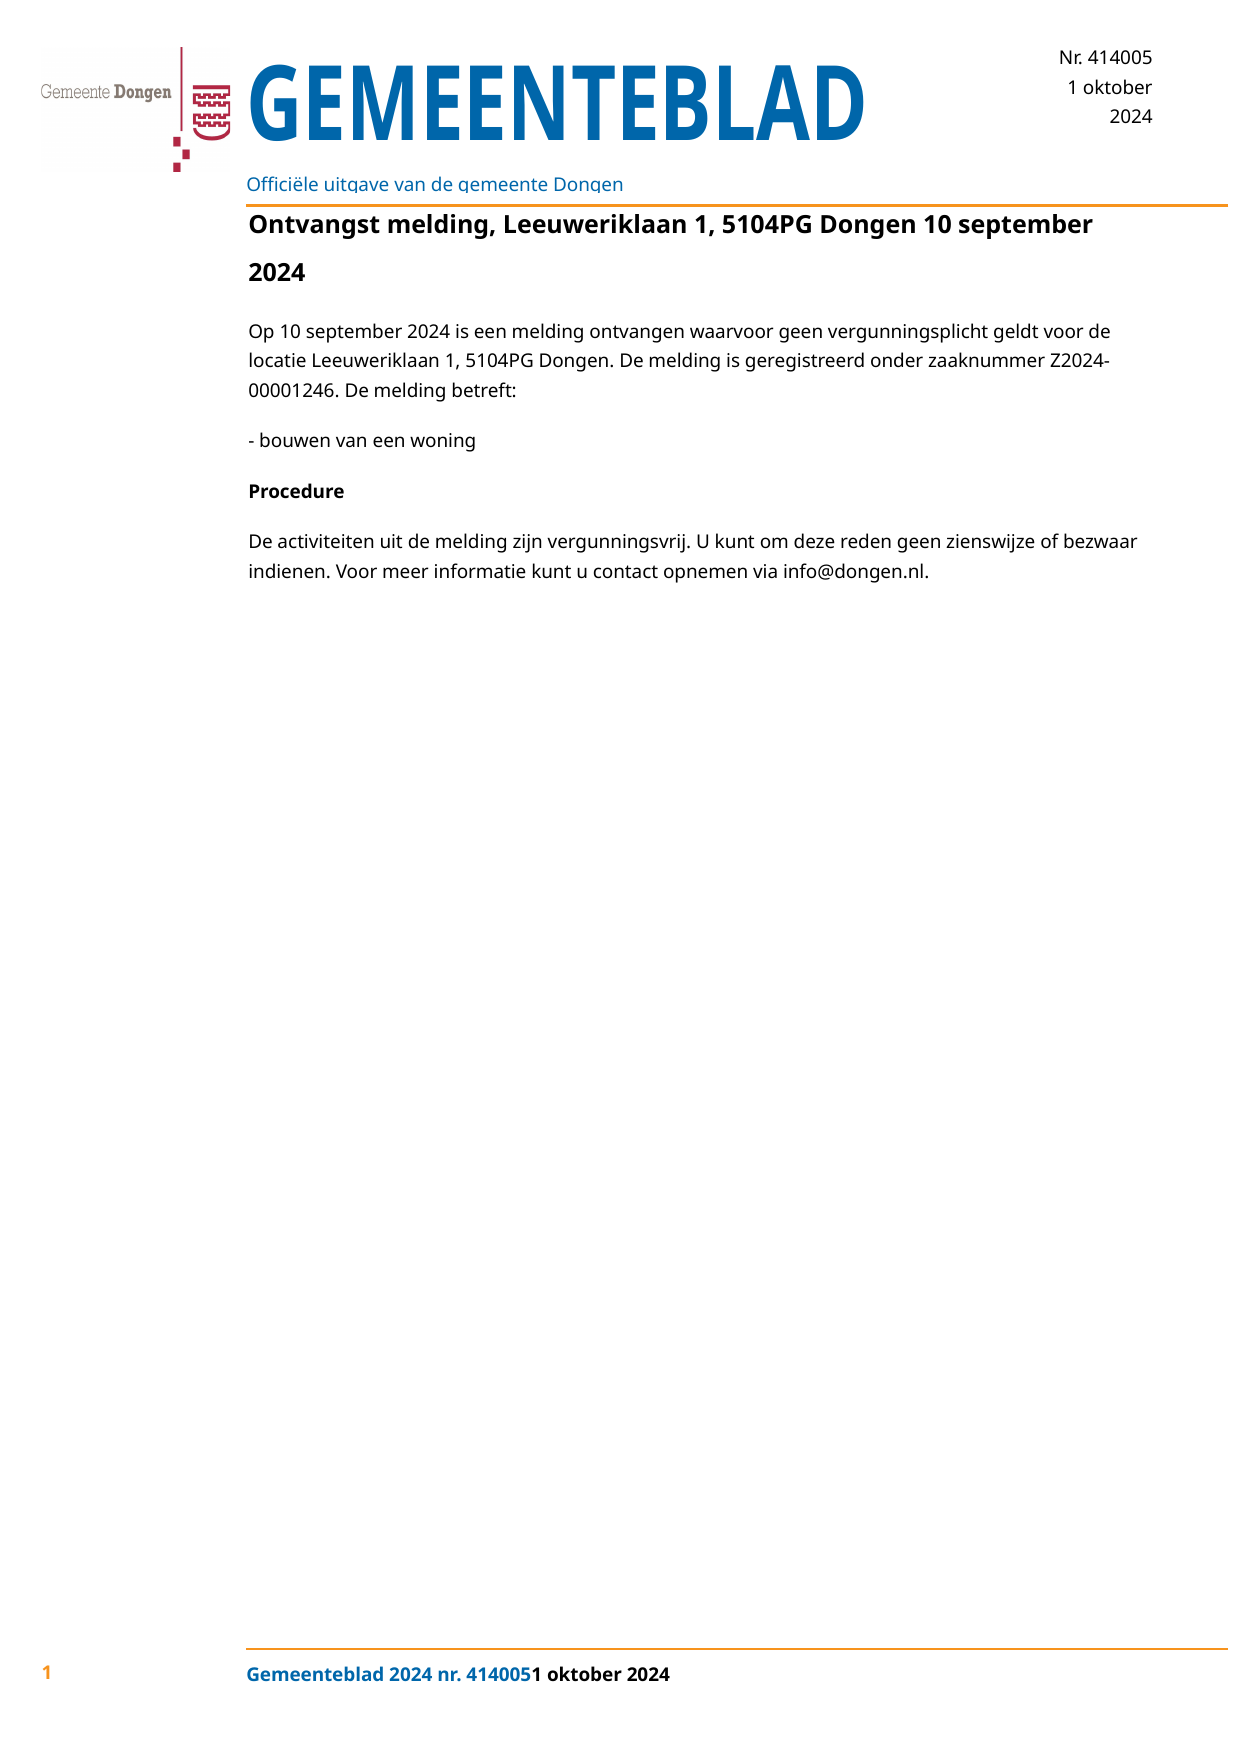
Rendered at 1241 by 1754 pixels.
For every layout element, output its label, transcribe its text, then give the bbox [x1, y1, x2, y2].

text Ontvangst melding, Leeuweriklaan 1, 5104PG Dongen 10 september 2024 [248, 207, 1152, 288]
text De activiteiten uit de melding zijn vergunningsvrij. U kunt om deze reden geen zienswijze of bezwaar indienen. Voor meer informatie kunt u contact opnemen via info@dongen.nl. [248, 528, 1152, 584]
text - bouwen van een woning [248, 427, 1152, 453]
picture [41, 47, 231, 172]
text Procedure [248, 478, 1152, 504]
text Op 10 september 2024 is een melding ontvangen waarvoor geen vergunningsplicht geldt voor de locatie Leeuweriklaan 1, 5104PG Dongen. De melding is geregistreerd onder zaaknummer Z2024-00001246. De melding betreft: [248, 318, 1152, 403]
